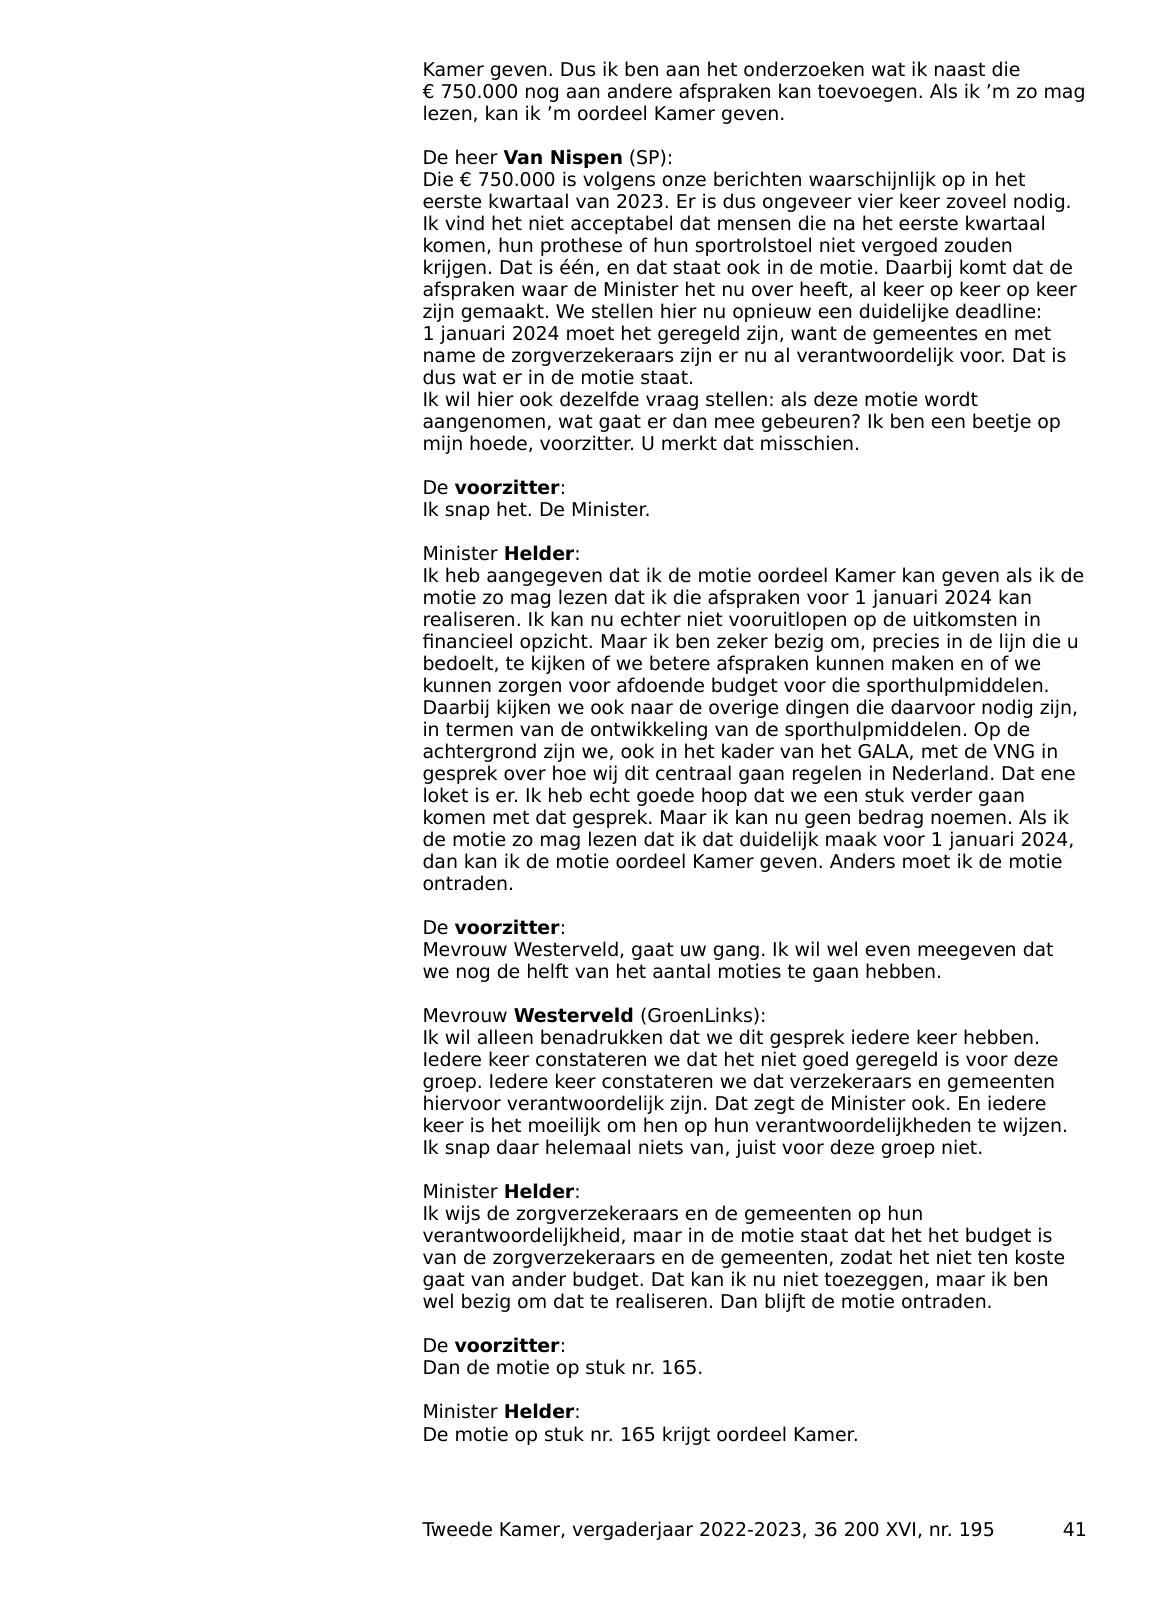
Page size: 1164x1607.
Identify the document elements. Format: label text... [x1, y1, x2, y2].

text Ik snap het. De Minister. [422, 499, 1087, 521]
text De heer Van Nispen (SP): [422, 147, 1087, 169]
text De voorzitter: [422, 917, 1087, 939]
text De voorzitter: [422, 477, 1087, 499]
text De voorzitter: [422, 1335, 1087, 1357]
text Die € 750.000 is volgens onze berichten waarschijnlijk op in het eerste kwartaal van 2023. Er is dus ongeveer vier keer zoveel nodig. Ik vind het niet acceptabel dat mensen die na het eerste kwartaal komen, hun prothese of hun sportrolstoel niet vergoed zouden krijgen. Dat is één, en dat staat ook in de motie. Daarbij komt dat de afspraken waar de Minister het nu over heeft, al keer op keer op keer zijn gemaakt. We stellen hier nu opnieuw een duidelijke deadline: 1 januari 2024 moet het geregeld zijn, want de gemeentes en met name de zorgverzekeraars zijn er nu al verantwoordelijk voor. Dat is dus wat er in de motie staat. [422, 169, 1087, 389]
text Kamer geven. Dus ik ben aan het onderzoeken wat ik naast die € 750.000 nog aan andere afspraken kan toevoegen. Als ik ’m zo mag lezen, kan ik ’m oordeel Kamer geven. [422, 59, 1087, 125]
text Dan de motie op stuk nr. 165. [422, 1357, 1087, 1379]
text De motie op stuk nr. 165 krijgt oordeel Kamer. [422, 1423, 1087, 1445]
text Ik heb aangegeven dat ik de motie oordeel Kamer kan geven als ik de motie zo mag lezen dat ik die afspraken voor 1 januari 2024 kan realiseren. Ik kan nu echter niet vooruitlopen op de uitkomsten in financieel opzicht. Maar ik ben zeker bezig om, precies in de lijn die u bedoelt, te kijken of we betere afspraken kunnen maken en of we kunnen zorgen voor afdoende budget voor die sporthulpmiddelen. Daarbij kijken we ook naar de overige dingen die daarvoor nodig zijn, in termen van de ontwikkeling van de sporthulpmiddelen. Op de achtergrond zijn we, ook in het kader van het GALA, met de VNG in gesprek over hoe wij dit centraal gaan regelen in Nederland. Dat ene loket is er. Ik heb echt goede hoop dat we een stuk verder gaan komen met dat gesprek. Maar ik kan nu geen bedrag noemen. Als ik de motie zo mag lezen dat ik dat duidelijk maak voor 1 januari 2024, dan kan ik de motie oordeel Kamer geven. Anders moet ik de motie ontraden. [422, 565, 1087, 895]
text Minister Helder: [422, 1181, 1087, 1203]
text Mevrouw Westerveld (GroenLinks): [422, 1005, 1087, 1027]
text Ik wil hier ook dezelfde vraag stellen: als deze motie wordt aangenomen, wat gaat er dan mee gebeuren? Ik ben een beetje op mijn hoede, voorzitter. U merkt dat misschien. [422, 389, 1087, 455]
text Mevrouw Westerveld, gaat uw gang. Ik wil wel even meegeven dat we nog de helft van het aantal moties te gaan hebben. [422, 939, 1087, 983]
text Ik wil alleen benadrukken dat we dit gesprek iedere keer hebben. Iedere keer constateren we dat het niet goed geregeld is voor deze groep. Iedere keer constateren we dat verzekeraars en gemeenten hiervoor verantwoordelijk zijn. Dat zegt de Minister ook. En iedere keer is het moeilijk om hen op hun verantwoordelijkheden te wijzen. Ik snap daar helemaal niets van, juist voor deze groep niet. [422, 1027, 1087, 1159]
text Minister Helder: [422, 1401, 1087, 1423]
text Ik wijs de zorgverzekeraars en de gemeenten op hun verantwoordelijkheid, maar in de motie staat dat het het budget is van de zorgverzekeraars en de gemeenten, zodat het niet ten koste gaat van ander budget. Dat kan ik nu niet toezeggen, maar ik ben wel bezig om dat te realiseren. Dan blijft de motie ontraden. [422, 1203, 1087, 1313]
text Minister Helder: [422, 543, 1087, 565]
